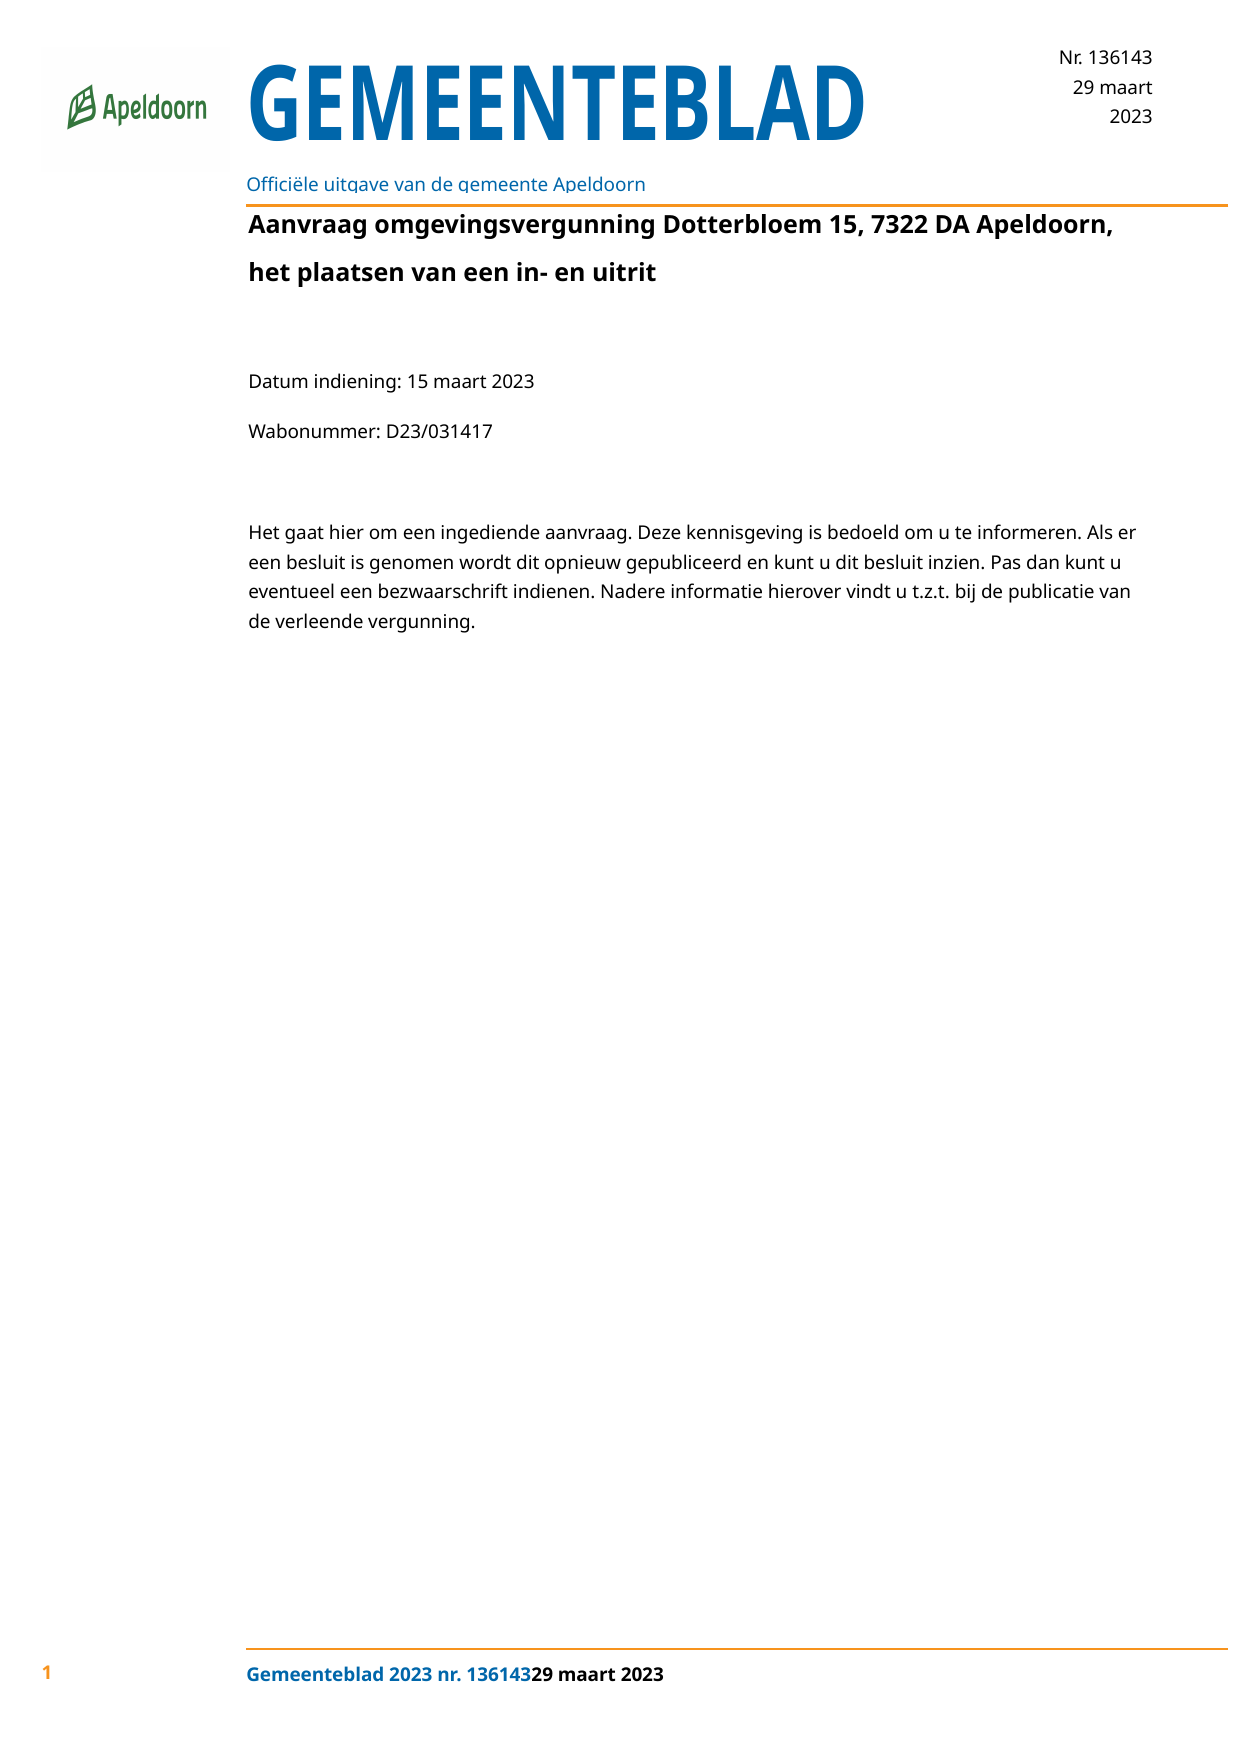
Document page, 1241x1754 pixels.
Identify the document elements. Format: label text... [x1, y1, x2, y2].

picture [41, 47, 231, 172]
text Wabonummer: D23/031417 [248, 419, 1152, 444]
text Datum indiening: 15 maart 2023 [248, 368, 1152, 394]
text Het gaat hier om een ingediende aanvraag. Deze kennisgeving is bedoeld om u te informeren. Als er een besluit is genomen wordt dit opnieuw gepubliceerd en kunt u dit besluit inzien. Pas dan kunt u eventueel een bezwaarschrift indienen. Nadere informatie hierover vindt u t.z.t. bij de publicatie van de verleende vergunning. [248, 519, 1152, 634]
text Aanvraag omgevingsvergunning Dotterbloem 15, 7322 DA Apeldoorn, het plaatsen van een in- en uitrit [248, 207, 1152, 288]
